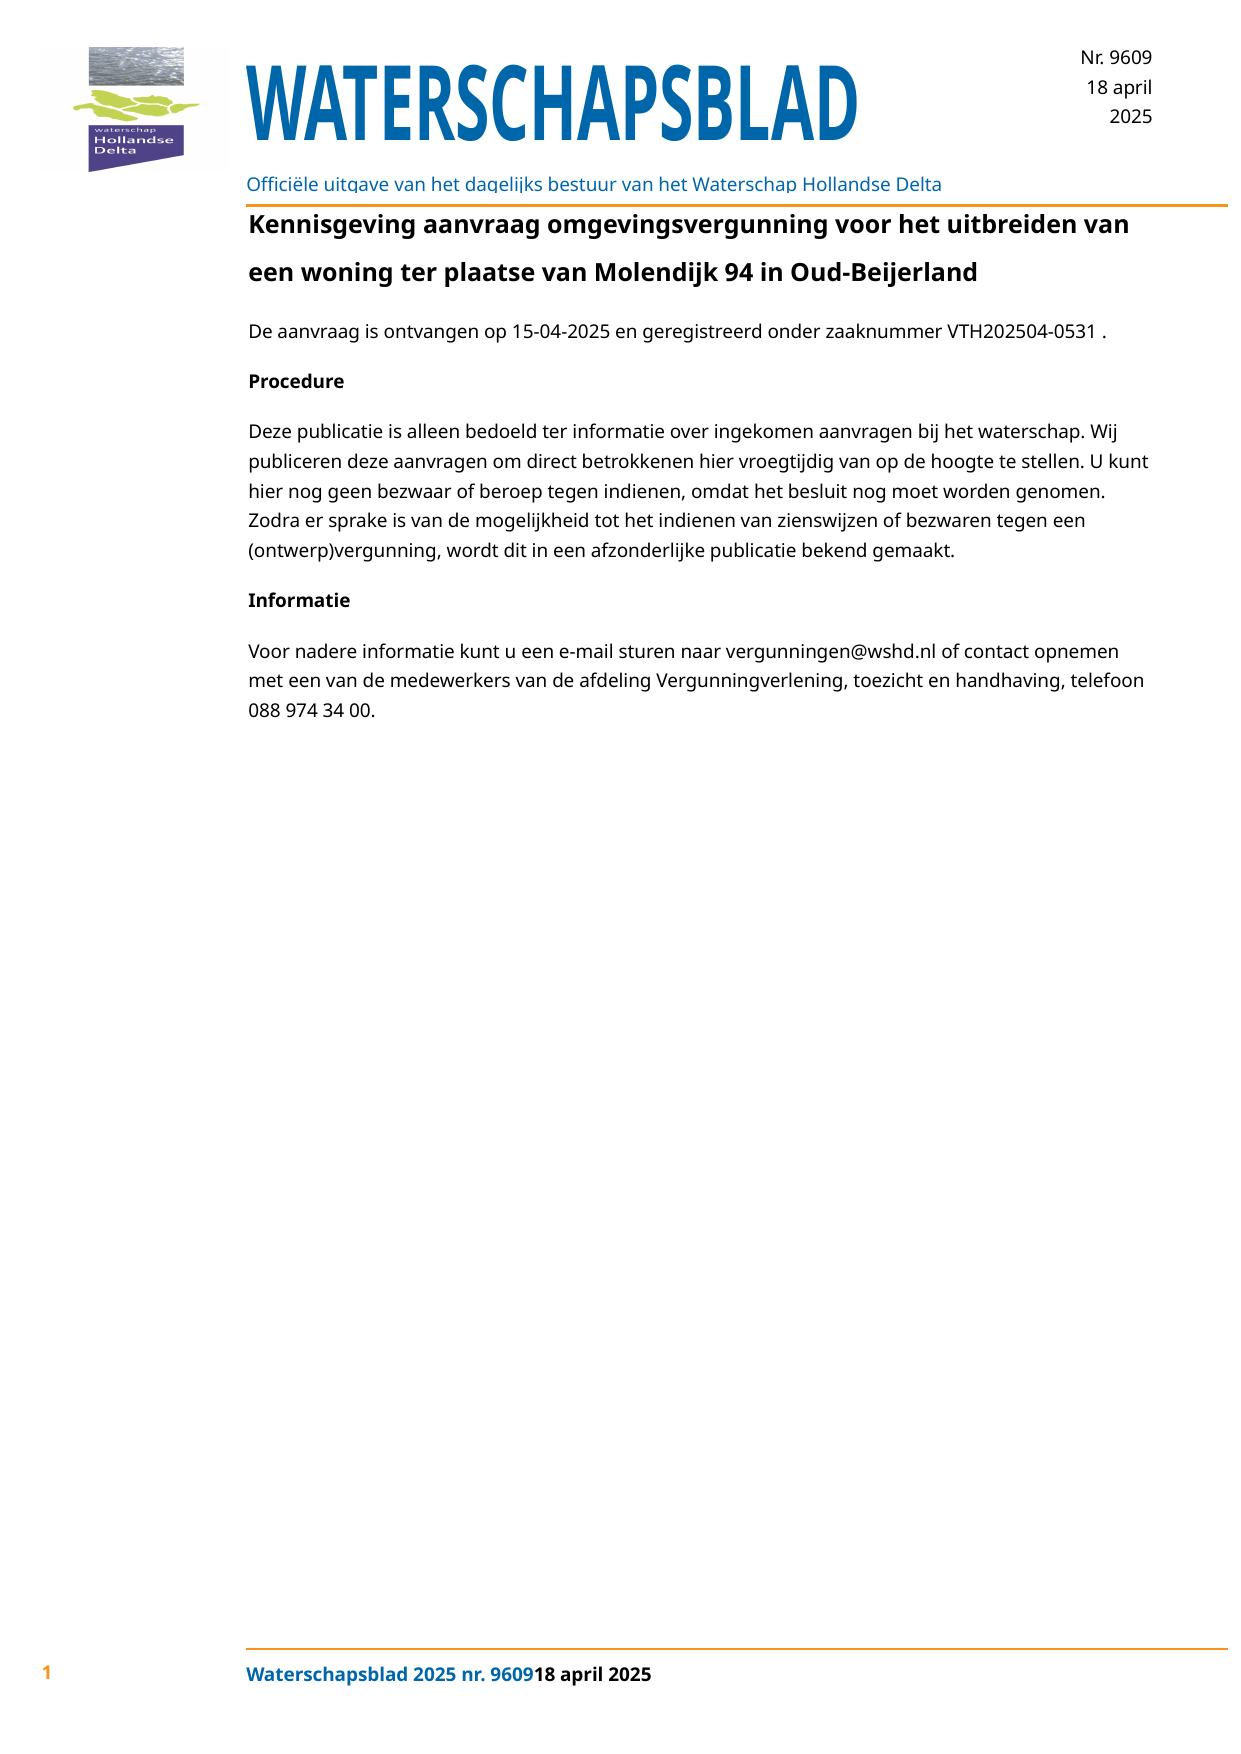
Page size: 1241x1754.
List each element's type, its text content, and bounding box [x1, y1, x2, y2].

text Procedure [248, 368, 1152, 394]
text Informatie [248, 587, 1152, 613]
text Voor nadere informatie kunt u een e-mail sturen naar vergunningen@wshd.nl of contact opnemen met een van de medewerkers van de afdeling Vergunningverlening, toezicht en handhaving, telefoon 088 974 34 00. [248, 638, 1152, 723]
text Deze publicatie is alleen bedoeld ter informatie over ingekomen aanvragen bij het waterschap. Wij publiceren deze aanvragen om direct betrokkenen hier vroegtijdig van op de hoogte te stellen. U kunt hier nog geen bezwaar of beroep tegen indienen, omdat het besluit nog moet worden genomen. Zodra er sprake is van de mogelijkheid tot het indienen van zienswijzen of bezwaren tegen een (ontwerp)vergunning, wordt dit in een afzonderlijke publicatie bekend gemaakt. [248, 419, 1152, 563]
text De aanvraag is ontvangen op 15-04-2025 en geregistreerd onder zaaknummer VTH202504-0531 . [248, 318, 1152, 344]
picture [41, 47, 231, 172]
text Kennisgeving aanvraag omgevingsvergunning voor het uitbreiden van een woning ter plaatse van Molendijk 94 in Oud-Beijerland [248, 207, 1152, 288]
